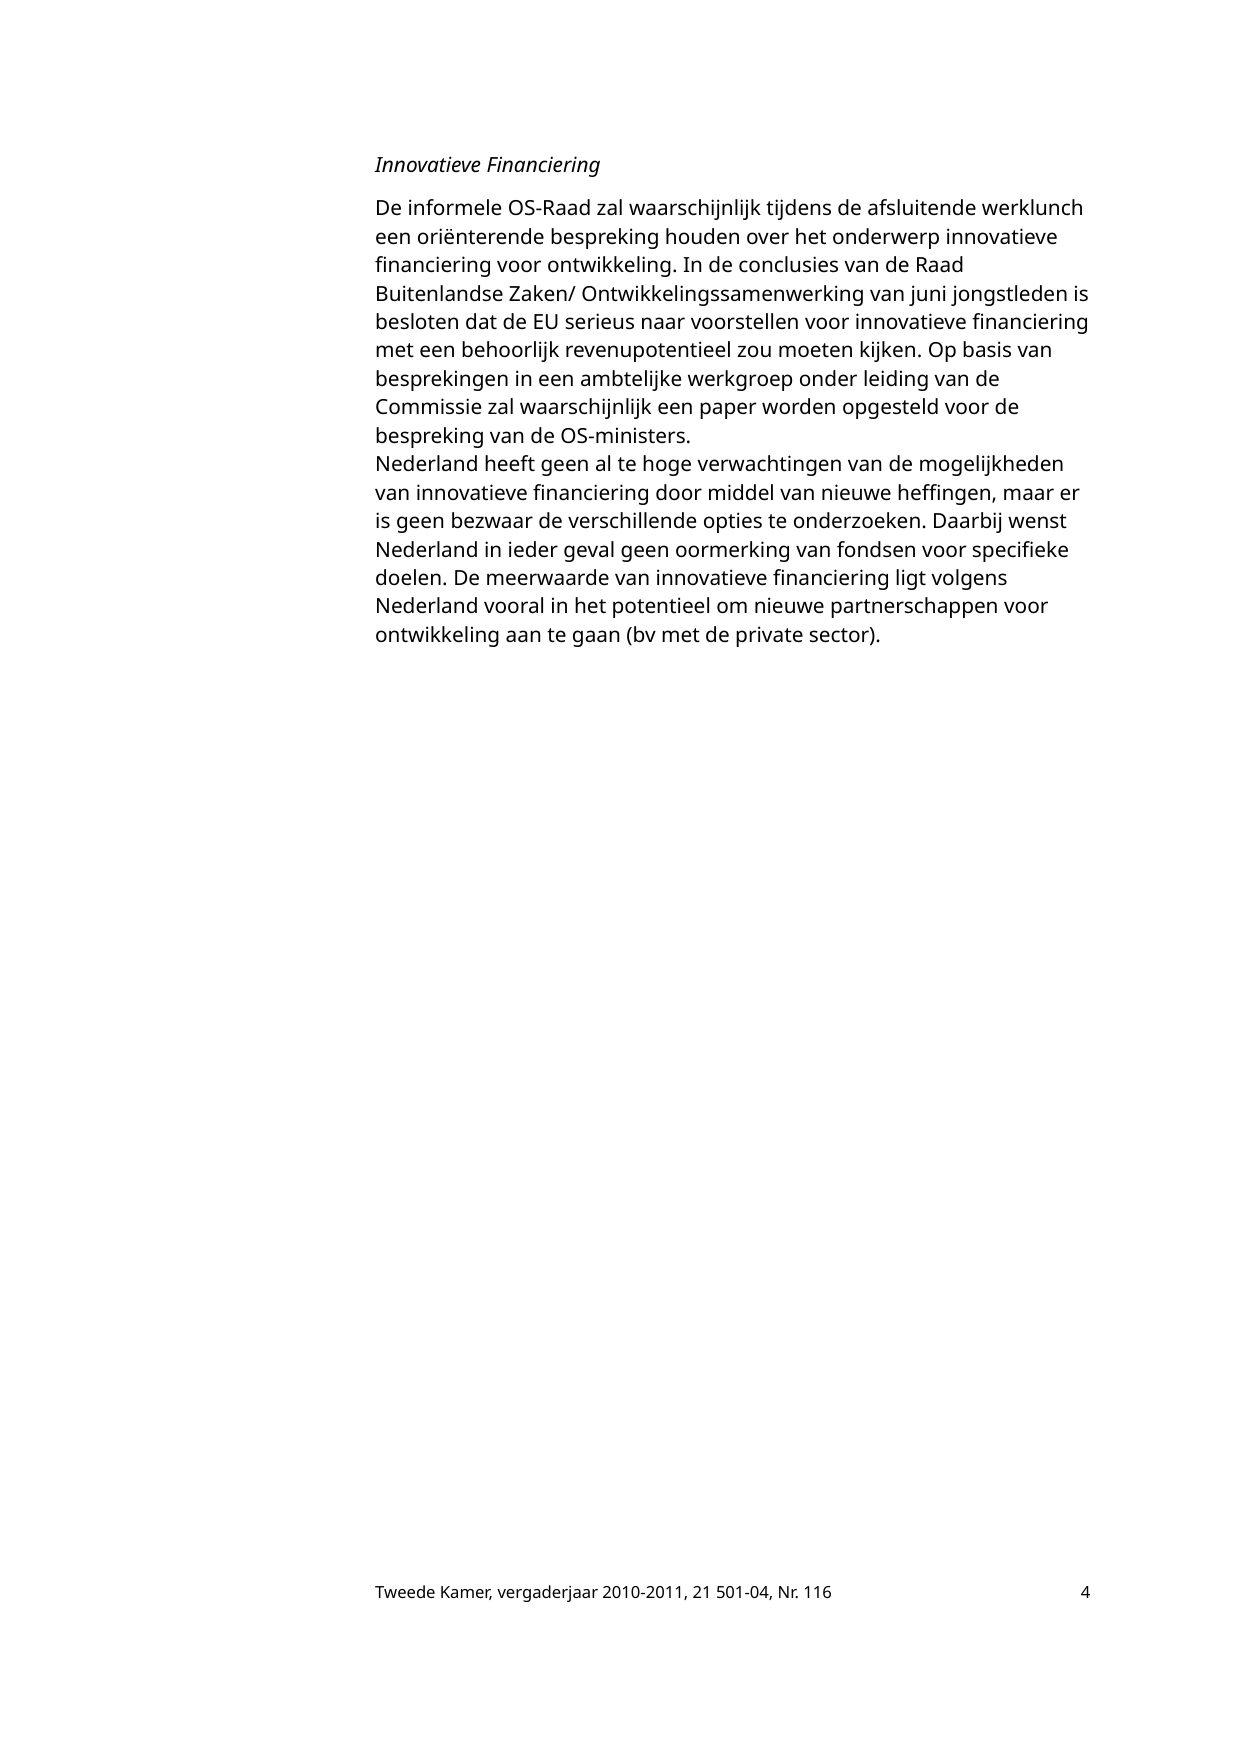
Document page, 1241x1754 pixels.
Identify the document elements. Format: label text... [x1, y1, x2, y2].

text Nederland heeft geen al te hoge verwachtingen van de mogelijkheden van innovatieve financiering door middel van nieuwe heffingen, maar er is geen bezwaar de verschillende opties te onderzoeken. Daarbij wenst Nederland in ieder geval geen oormerking van fondsen voor specifieke doelen. De meerwaarde van innovatieve financiering ligt volgens Nederland vooral in het potentieel om nieuwe partnerschappen voor ontwikkeling aan te gaan (bv met de private sector). [375, 449, 1090, 648]
text De informele OS-Raad zal waarschijnlijk tijdens de afsluitende werklunch een oriënterende bespreking houden over het onderwerp innovatieve financiering voor ontwikkeling. In de conclusies van de Raad Buitenlandse Zaken/ Ontwikkelingssamenwerking van juni jongstleden is besloten dat de EU serieus naar voorstellen voor innovatieve financiering met een behoorlijk revenupotentieel zou moeten kijken. Op basis van besprekingen in een ambtelijke werkgroep onder leiding van de Commissie zal waarschijnlijk een paper worden opgesteld voor de bespreking van de OS-ministers. [375, 193, 1090, 449]
text Innovatieve Financiering [375, 150, 1090, 178]
